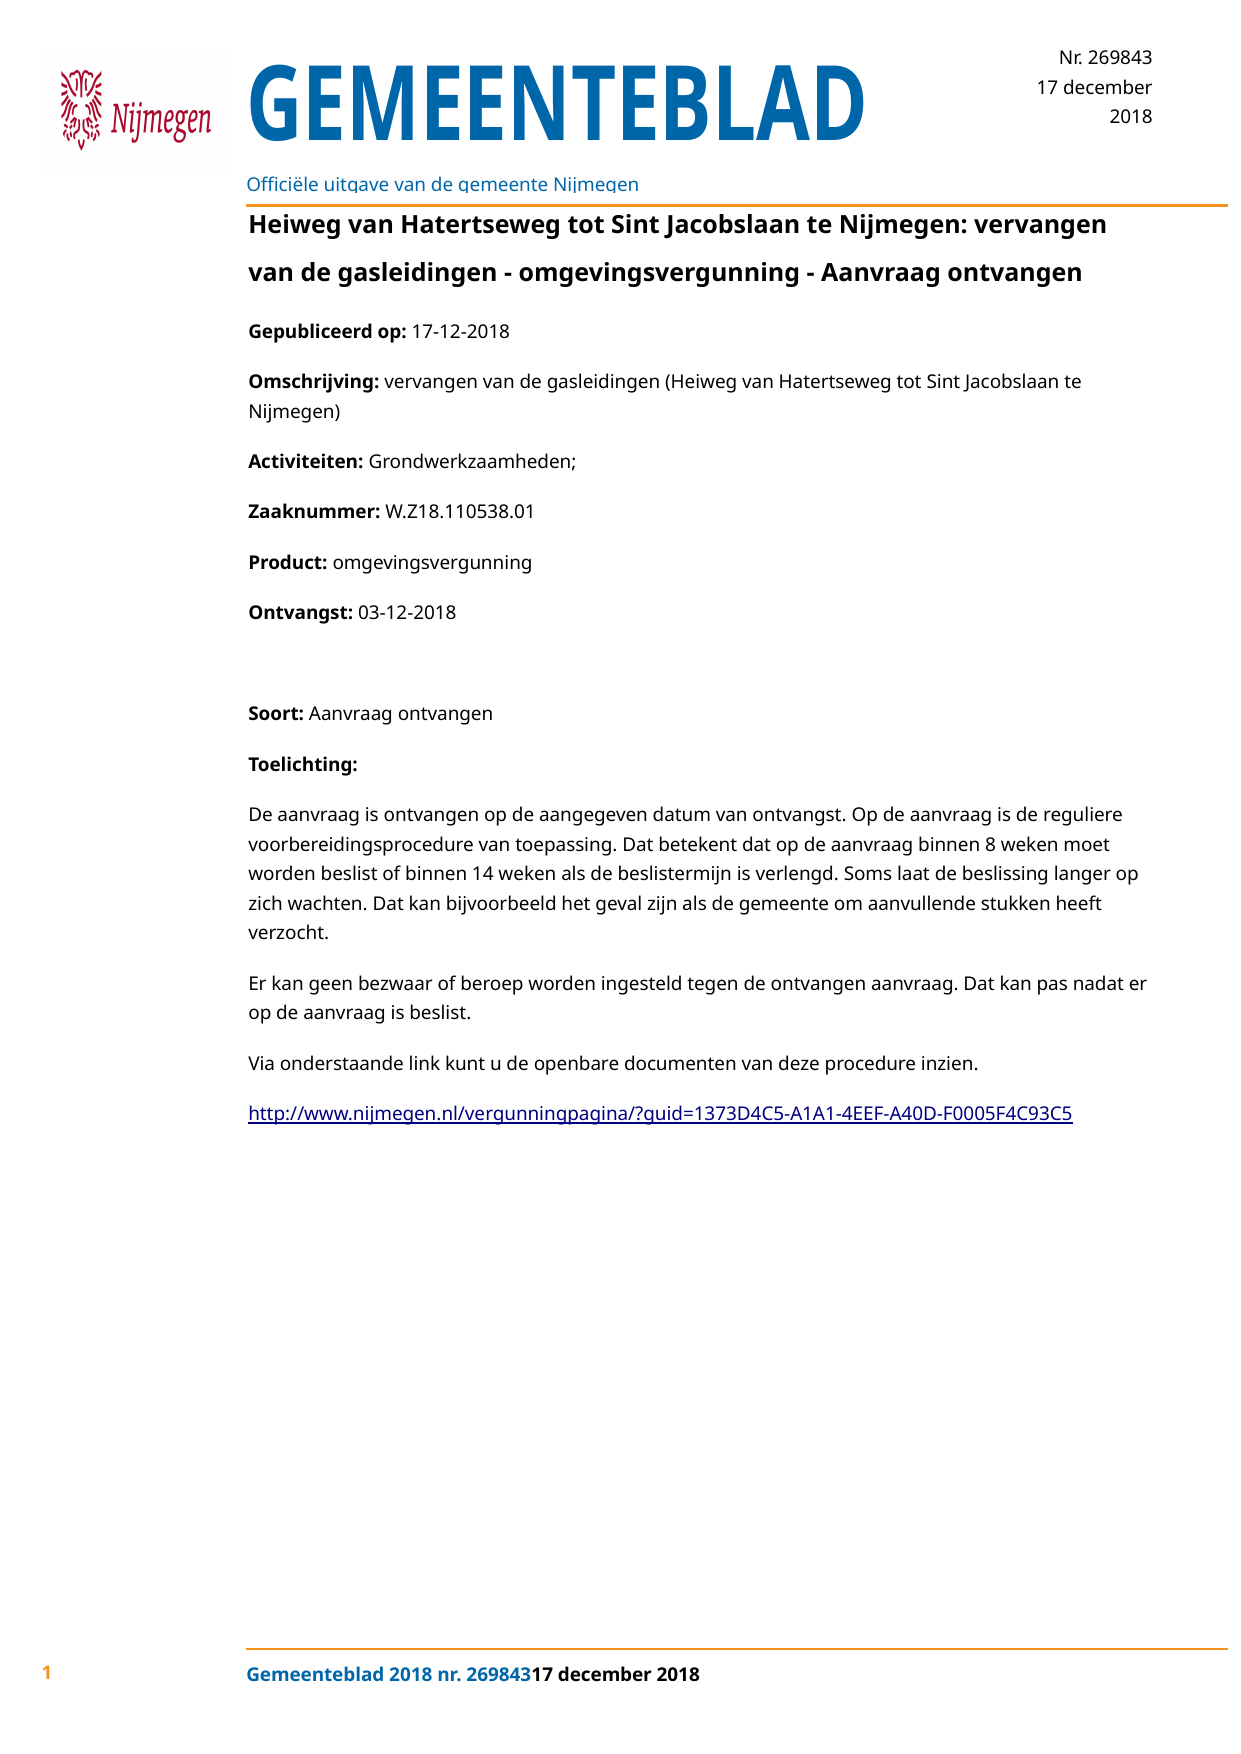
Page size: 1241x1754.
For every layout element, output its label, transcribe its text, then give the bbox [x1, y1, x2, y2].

text Toelichting: [248, 751, 1152, 777]
text Omschrijving: vervangen van de gasleidingen (Heiweg van Hatertseweg tot Sint Jacobslaan te Nijmegen) [248, 368, 1152, 424]
text Zaaknummer: W.Z18.110538.01 [248, 499, 1152, 524]
text Soort: Aanvraag ontvangen [248, 700, 1152, 726]
text http://www.nijmegen.nl/vergunningpagina/?guid=1373D4C5-A1A1-4EEF-A40D-F0005F4C93C5 [248, 1100, 1152, 1126]
text De aanvraag is ontvangen op de aangegeven datum van ontvangst. Op de aanvraag is de reguliere voorbereidingsprocedure van toepassing. Dat betekent dat op de aanvraag binnen 8 weken moet worden beslist of binnen 14 weken als de beslistermijn is verlengd. Soms laat de beslissing langer op zich wachten. Dat kan bijvoorbeeld het geval zijn als de gemeente om aanvullende stukken heeft verzocht. [248, 801, 1152, 945]
text Heiweg van Hatertseweg tot Sint Jacobslaan te Nijmegen: vervangen van de gasleidingen - omgevingsvergunning - Aanvraag ontvangen [248, 207, 1152, 288]
text Product: omgevingsvergunning [248, 549, 1152, 575]
picture [41, 47, 231, 172]
text Ontvangst: 03-12-2018 [248, 599, 1152, 625]
text Activiteiten: Grondwerkzaamheden; [248, 448, 1152, 474]
text Er kan geen bezwaar of beroep worden ingesteld tegen de ontvangen aanvraag. Dat kan pas nadat er op de aanvraag is beslist. [248, 970, 1152, 1025]
text Via onderstaande link kunt u de openbare documenten van deze procedure inzien. [248, 1050, 1152, 1076]
text Gepubliceerd op: 17-12-2018 [248, 318, 1152, 344]
